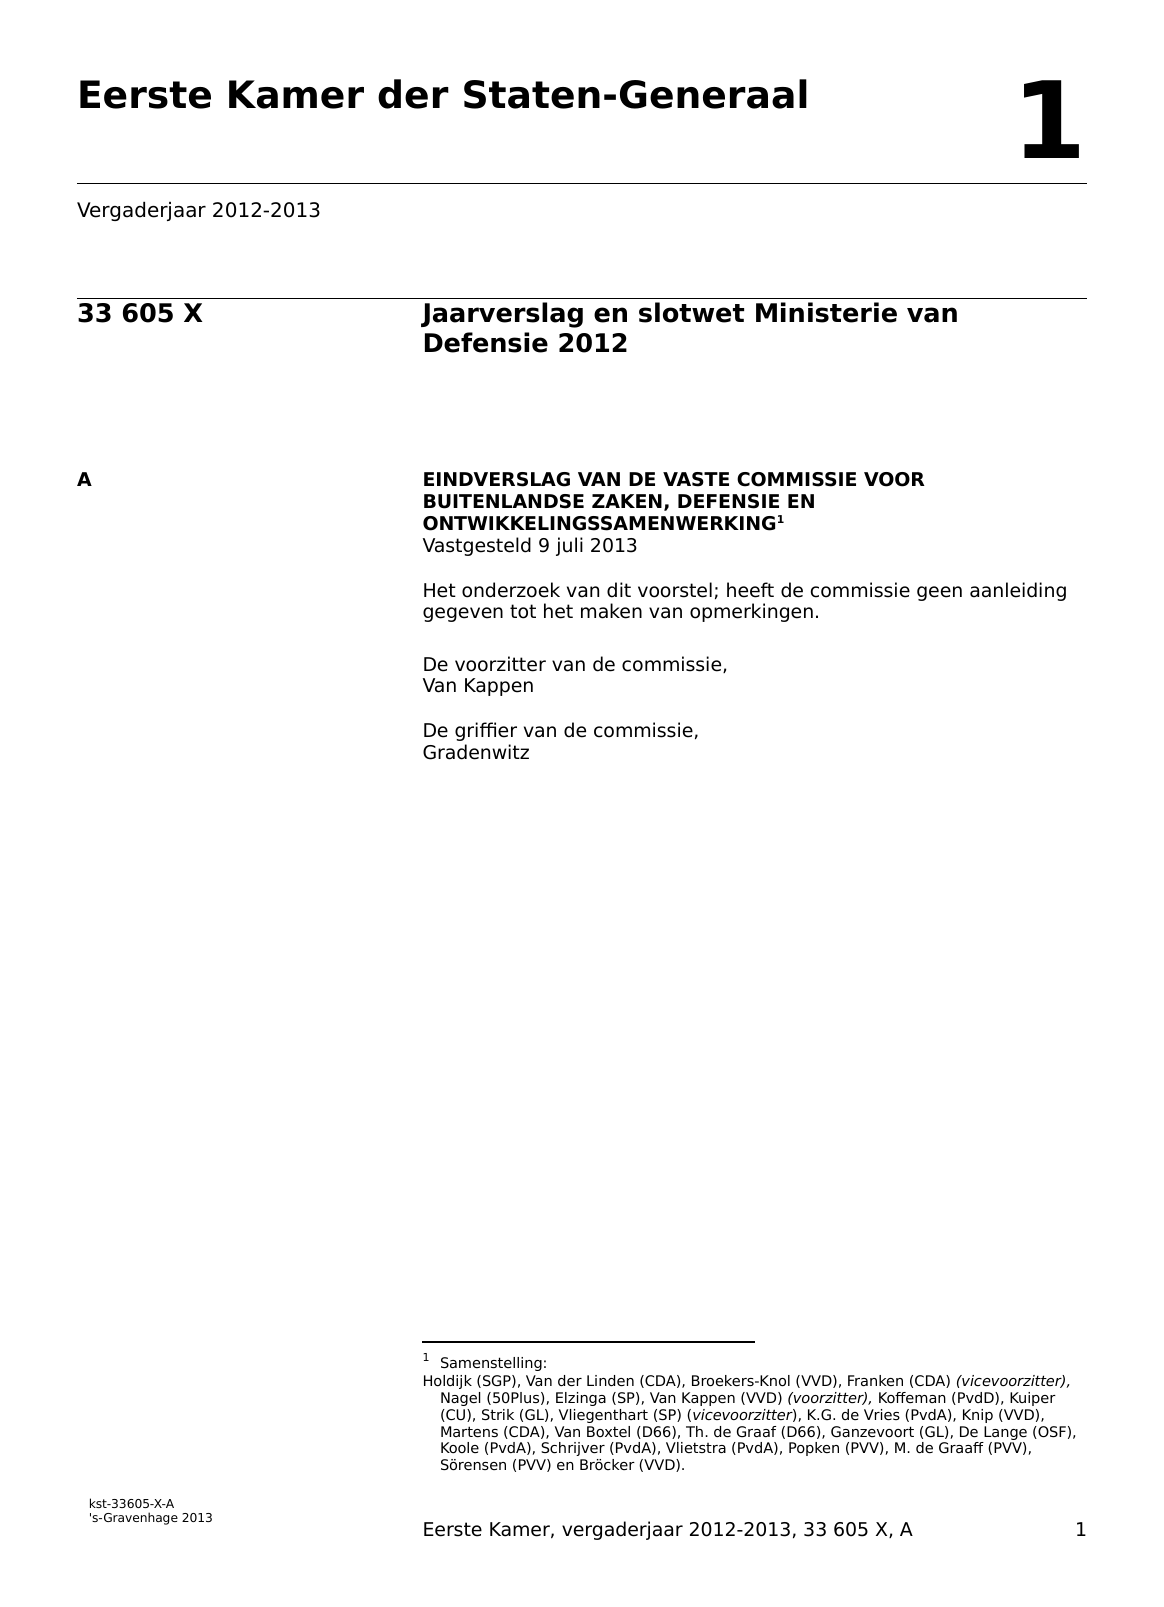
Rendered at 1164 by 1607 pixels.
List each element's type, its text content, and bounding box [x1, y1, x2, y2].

text Het onderzoek van dit voorstel; heeft de commissie geen aanleiding gegeven tot het maken van opmerkingen. [422, 579, 1087, 623]
subtitle A EINDVERSLAG VAN DE VASTE COMMISSIE VOOR BUITENLANDSE ZAKEN, DEFENSIE EN ONTWIKKELINGSSAMENWERKING [77, 469, 1087, 535]
text De voorzitter van de commissie, Van Kappen [422, 653, 1087, 697]
subtitle 33 605 X Jaarverslag en slotwet Ministerie van Defensie 2012 [77, 299, 1087, 358]
table_header Eerste Kamer der Staten-Generaal [77, 59, 886, 183]
table_header 1 [886, 59, 1087, 183]
text Holdijk (SGP), Van der Linden (CDA), Broekers-Knol (VVD), Franken (CDA) (vicevoorzitter), Nagel (50Plus), Elzinga (SP), Van Kappen (VVD) (voorzitter), Koffeman (PvdD), Kuiper (CU), Strik (GL), Vliegenthart (SP) (vicevoorzitter), K.G. de Vries (PvdA), Knip (VVD), Martens (CDA), Van Boxtel (D66), Th. de Graaf (D66), Ganzevoort (GL), De Lange (OSF), Koole (PvdA), Schrijver (PvdA), Vlietstra (PvdA), Popken (PVV), M. de Graaff (PVV), Sörensen (PVV) en Bröcker (VVD). [422, 1373, 1087, 1474]
text 's-Gravenhage 2013 [88, 1511, 323, 1525]
text Samenstelling: [422, 1351, 1087, 1373]
text kst-33605-X-A [88, 1497, 323, 1511]
text Vastgesteld 9 juli 2013 [422, 535, 1087, 557]
text De griffier van de commissie, Gradenwitz [422, 719, 1087, 763]
table_cell Vergaderjaar 2012-2013 [77, 184, 1087, 298]
